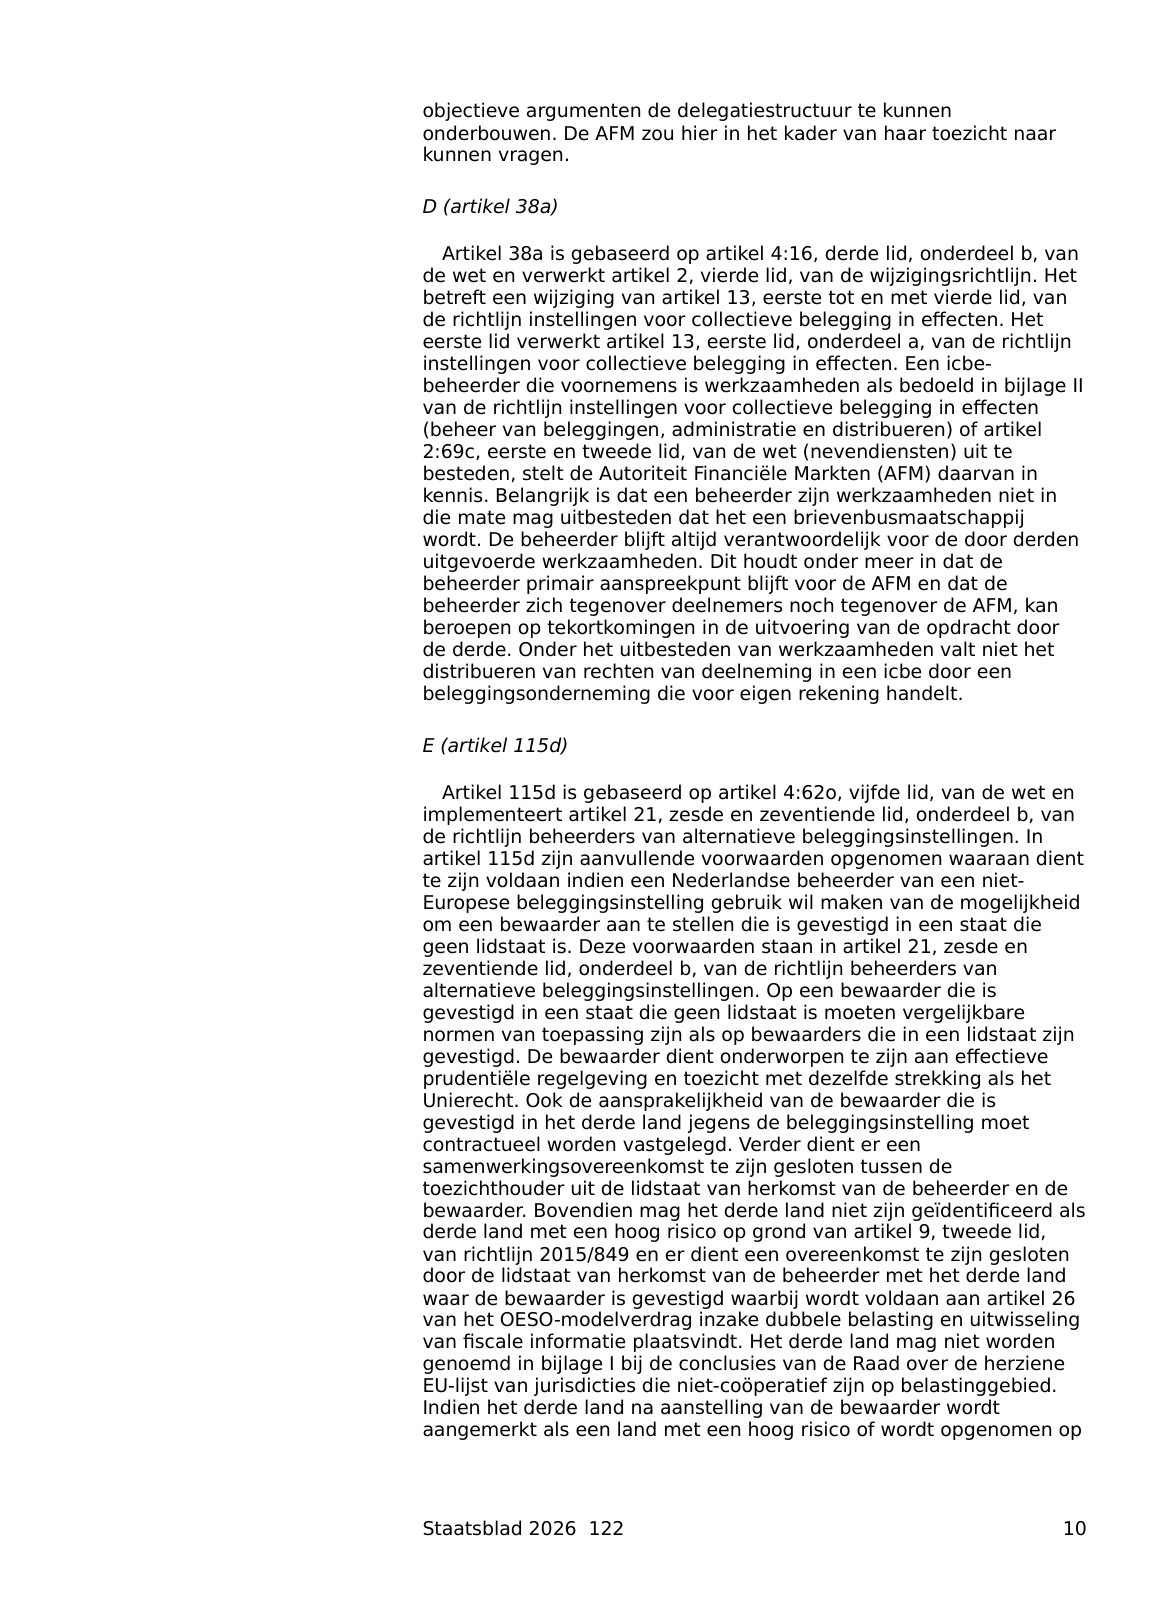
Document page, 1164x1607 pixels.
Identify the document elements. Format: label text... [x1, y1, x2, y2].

text objectieve argumenten de delegatiestructuur te kunnen onderbouwen. De AFM zou hier in het kader van haar toezicht naar kunnen vragen. [422, 100, 1087, 166]
text Artikel 115d is gebaseerd op artikel 4:62o, vijfde lid, van de wet en implementeert artikel 21, zesde en zeventiende lid, onderdeel b, van de richtlijn beheerders van alternatieve beleggingsinstellingen. In artikel 115d zijn aanvullende voorwaarden opgenomen waaraan dient te zijn voldaan indien een Nederlandse beheerder van een niet-Europese beleggingsinstelling gebruik wil maken van de mogelijkheid om een bewaarder aan te stellen die is gevestigd in een staat die geen lidstaat is. Deze voorwaarden staan in artikel 21, zesde en zeventiende lid, onderdeel b, van de richtlijn beheerders van alternatieve beleggingsinstellingen. Op een bewaarder die is gevestigd in een staat die geen lidstaat is moeten vergelijkbare normen van toepassing zijn als op bewaarders die in een lidstaat zijn gevestigd. De bewaarder dient onderworpen te zijn aan effectieve prudentiële regelgeving en toezicht met dezelfde strekking als het Unierecht. Ook de aansprakelijkheid van de bewaarder die is gevestigd in het derde land jegens de beleggingsinstelling moet contractueel worden vastgelegd. Verder dient er een samenwerkingsovereenkomst te zijn gesloten tussen de toezichthouder uit de lidstaat van herkomst van de beheerder en de bewaarder. Bovendien mag het derde land niet zijn geïdentificeerd als derde land met een hoog risico op grond van artikel 9, tweede lid, van richtlijn 2015/849 en er dient een overeenkomst te zijn gesloten door de lidstaat van herkomst van de beheerder met het derde land waar de bewaarder is gevestigd waarbij wordt voldaan aan artikel 26 van het OESO-modelverdrag inzake dubbele belasting en uitwisseling van fiscale informatie plaatsvindt. Het derde land mag niet worden genoemd in bijlage I bij de conclusies van de Raad over de herziene EU-lijst van jurisdicties die niet-coöperatief zijn op belastinggebied. Indien het derde land na aanstelling van de bewaarder wordt aangemerkt als een land met een hoog risico of wordt opgenomen op [422, 782, 1087, 1441]
text Artikel 38a is gebaseerd op artikel 4:16, derde lid, onderdeel b, van de wet en verwerkt artikel 2, vierde lid, van de wijzigingsrichtlijn. Het betreft een wijziging van artikel 13, eerste tot en met vierde lid, van de richtlijn instellingen voor collectieve belegging in effecten. Het eerste lid verwerkt artikel 13, eerste lid, onderdeel a, van de richtlijn instellingen voor collectieve belegging in effecten. Een icbe-beheerder die voornemens is werkzaamheden als bedoeld in bijlage II van de richtlijn instellingen voor collectieve belegging in effecten (beheer van beleggingen, administratie en distribueren) of artikel 2:69c, eerste en tweede lid, van de wet (nevendiensten) uit te besteden, stelt de Autoriteit Financiële Markten (AFM) daarvan in kennis. Belangrijk is dat een beheerder zijn werkzaamheden niet in die mate mag uitbesteden dat het een brievenbusmaatschappij wordt. De beheerder blijft altijd verantwoordelijk voor de door derden uitgevoerde werkzaamheden. Dit houdt onder meer in dat de beheerder primair aanspreekpunt blijft voor de AFM en dat de beheerder zich tegenover deelnemers noch tegenover de AFM, kan beroepen op tekortkomingen in de uitvoering van de opdracht door de derde. Onder het uitbesteden van werkzaamheden valt niet het distribueren van rechten van deelneming in een icbe door een beleggingsonderneming die voor eigen rekening handelt. [422, 243, 1087, 705]
subtitle D (artikel 38a) [422, 196, 1087, 218]
subtitle E (artikel 115d) [422, 735, 1087, 757]
